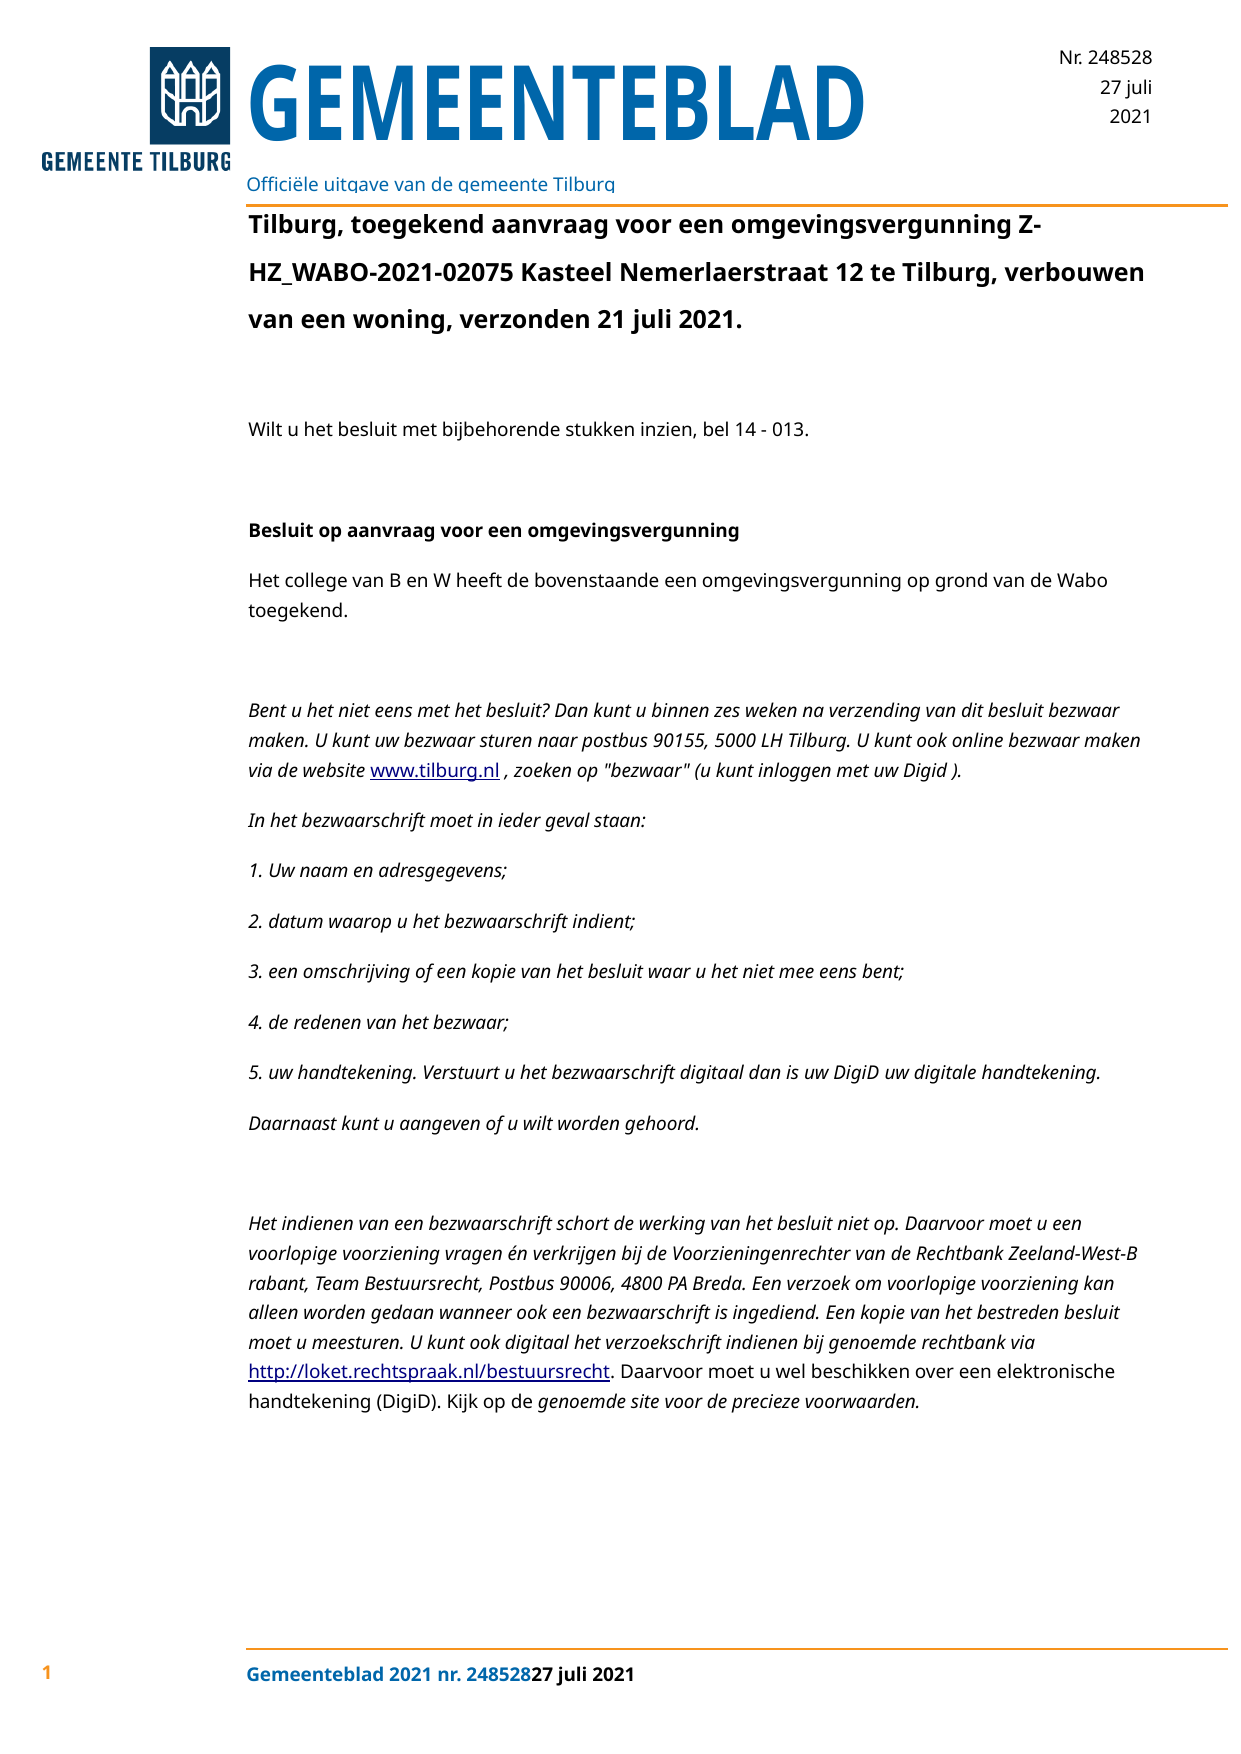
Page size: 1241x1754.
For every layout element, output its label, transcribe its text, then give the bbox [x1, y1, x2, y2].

text Het indienen van een bezwaarschrift schort de werking van het besluit niet op. Daarvoor moet u een voorlopige voorziening vragen én verkrijgen bij de Voorzieningenrechter van de Rechtbank Zeeland-West-B rabant, Team Bestuursrecht, Postbus 90006, 4800 PA Breda. Een verzoek om voorlopige voorziening kan alleen worden gedaan wanneer ook een bezwaarschrift is ingediend. Een kopie van het bestreden besluit moet u meesturen. U kunt ook digitaal het verzoekschrift indienen bij genoemde rechtbank via http://loket.rechtspraak.nl/bestuursrecht. Daarvoor moet u wel beschikken over een elektronische handtekening (DigiD). Kijk op de genoemde site voor de precieze voorwaarden. [248, 1211, 1152, 1414]
text Tilburg, toegekend aanvraag voor een omgevingsvergunning Z-HZ_WABO-2021-02075 Kasteel Nemerlaerstraat 12 te Tilburg, verbouwen van een woning, verzonden 21 juli 2021. [248, 207, 1152, 336]
text Wilt u het besluit met bijbehorende stukken inzien, bel 14 - 013. [248, 416, 1152, 442]
text Besluit op aanvraag voor een omgevingsvergunning [248, 517, 1152, 542]
text Bent u het niet eens met het besluit? Dan kunt u binnen zes weken na verzending van dit besluit bezwaar maken. U kunt uw bezwaar sturen naar postbus 90155, 5000 LH Tilburg. U kunt ook online bezwaar maken via de website www.tilburg.nl , zoeken op "bezwaar" (u kunt inloggen met uw Digid ). [248, 698, 1152, 782]
picture [41, 47, 231, 172]
text 4. de redenen van het bezwaar; [248, 1009, 1152, 1034]
text 1. Uw naam en adresgegevens; [248, 858, 1152, 883]
text Daarnaast kunt u aangeven of u wilt worden gehoord. [248, 1110, 1152, 1135]
text 5. uw handtekening. Verstuurt u het bezwaarschrift digitaal dan is uw DigiD uw digitale handtekening. [248, 1059, 1152, 1085]
text 2. datum waarop u het bezwaarschrift indient; [248, 908, 1152, 934]
text 3. een omschrijving of een kopie van het besluit waar u het niet mee eens bent; [248, 958, 1152, 984]
text In het bezwaarschrift moet in ieder geval staan: [248, 807, 1152, 833]
text Het college van B en W heeft de bovenstaande een omgevingsvergunning op grond van de Wabo toegekend. [248, 567, 1152, 622]
